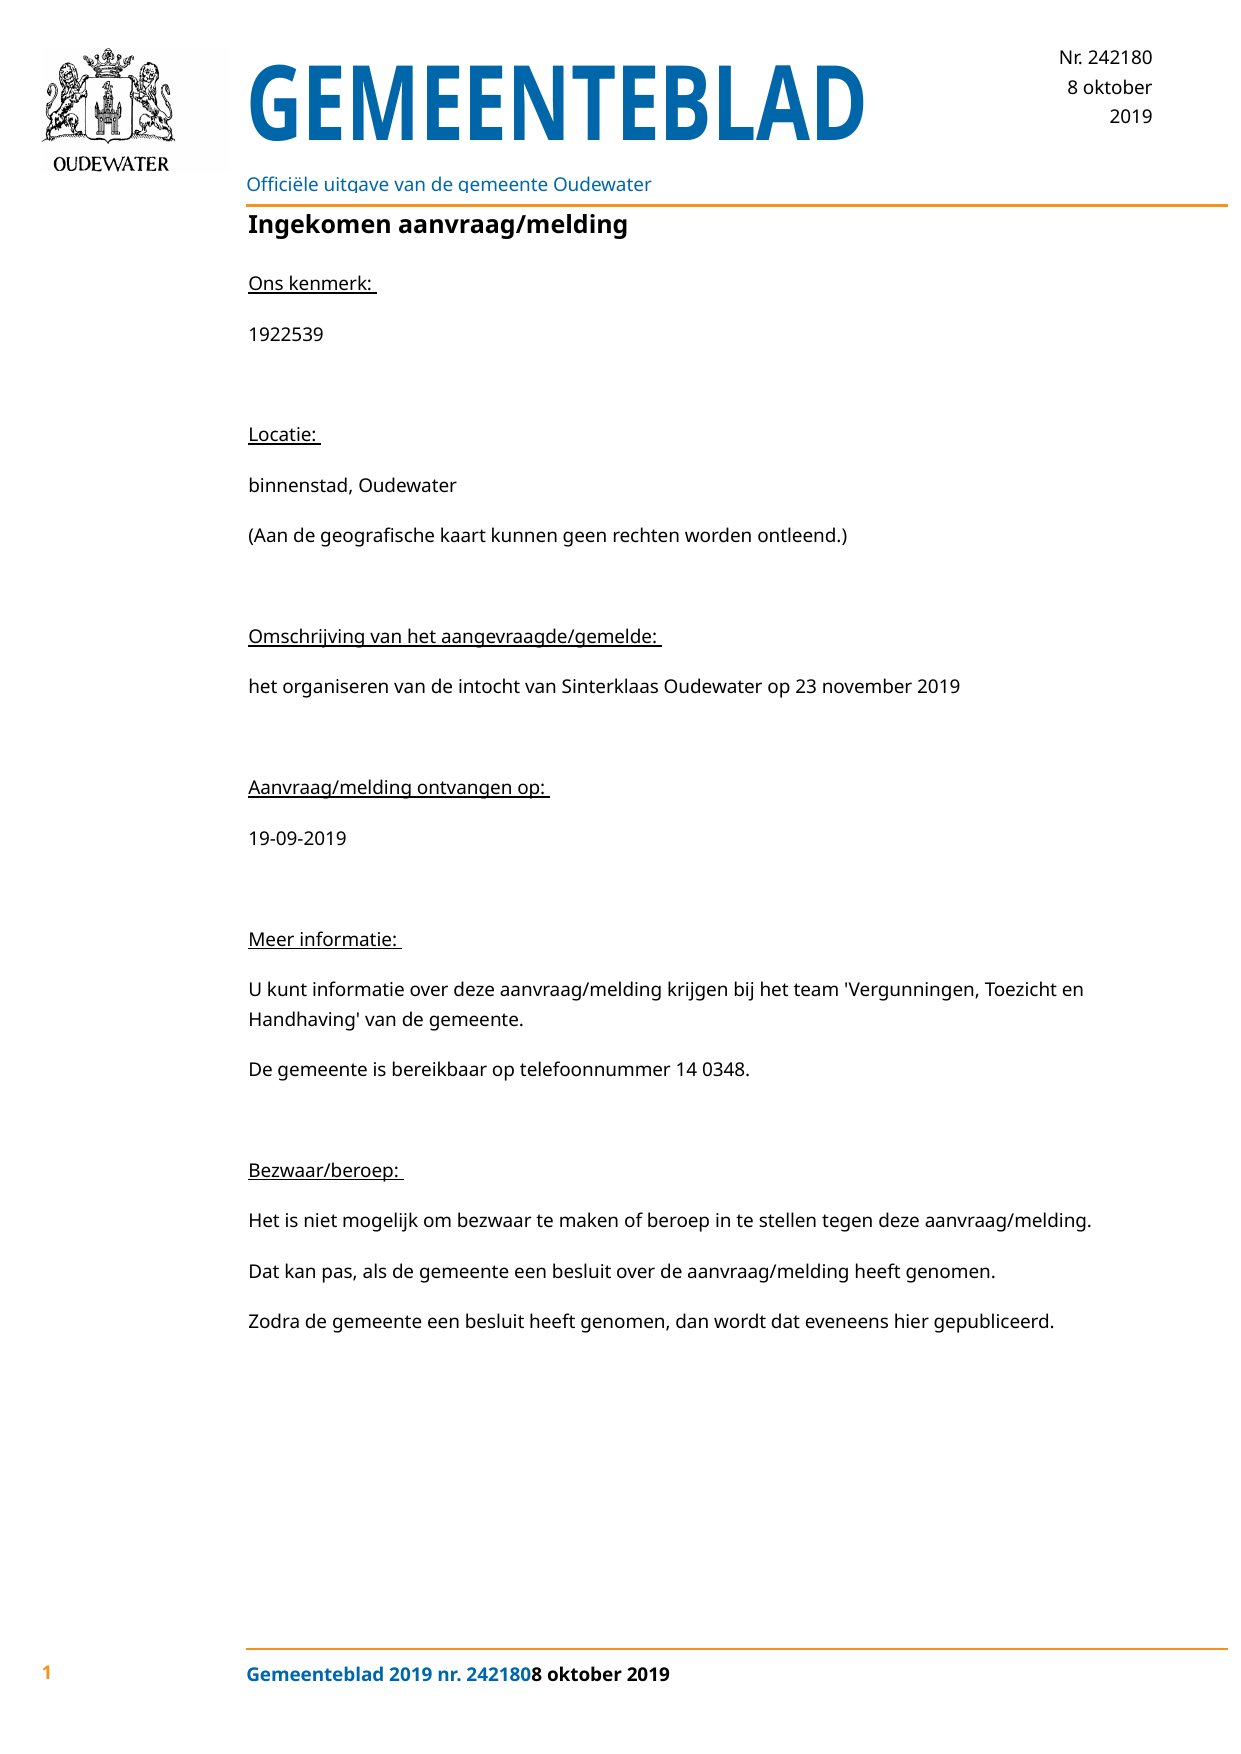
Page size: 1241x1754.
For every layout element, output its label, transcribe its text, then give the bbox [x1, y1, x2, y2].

text Locatie: [248, 422, 1152, 447]
text U kunt informatie over deze aanvraag/melding krijgen bij het team 'Vergunningen, Toezicht en Handhaving' van de gemeente. [248, 976, 1152, 1031]
text Omschrijving van het aangevraagde/gemelde: [248, 623, 1152, 649]
text Dat kan pas, als de gemeente een besluit over de aanvraag/melding heeft genomen. [248, 1258, 1152, 1283]
text De gemeente is bereikbaar op telefoonnummer 14 0348. [248, 1056, 1152, 1082]
text 1922539 [248, 321, 1152, 346]
text Zodra de gemeente een besluit heeft genomen, dan wordt dat eveneens hier gepubliceerd. [248, 1308, 1152, 1334]
text Meer informatie: [248, 926, 1152, 951]
text Ingekomen aanvraag/melding [248, 207, 1152, 241]
text het organiseren van de intocht van Sinterklaas Oudewater op 23 november 2019 [248, 674, 1152, 699]
picture [41, 47, 231, 172]
text Het is niet mogelijk om bezwaar te maken of beroep in te stellen tegen deze aanvraag/melding. [248, 1207, 1152, 1233]
text Ons kenmerk: [248, 270, 1152, 296]
text binnenstad, Oudewater [248, 472, 1152, 498]
text Bezwaar/beroep: [248, 1157, 1152, 1183]
text (Aan de geografische kaart kunnen geen rechten worden ontleend.) [248, 522, 1152, 548]
text 19-09-2019 [248, 825, 1152, 851]
text Aanvraag/melding ontvangen op: [248, 774, 1152, 800]
